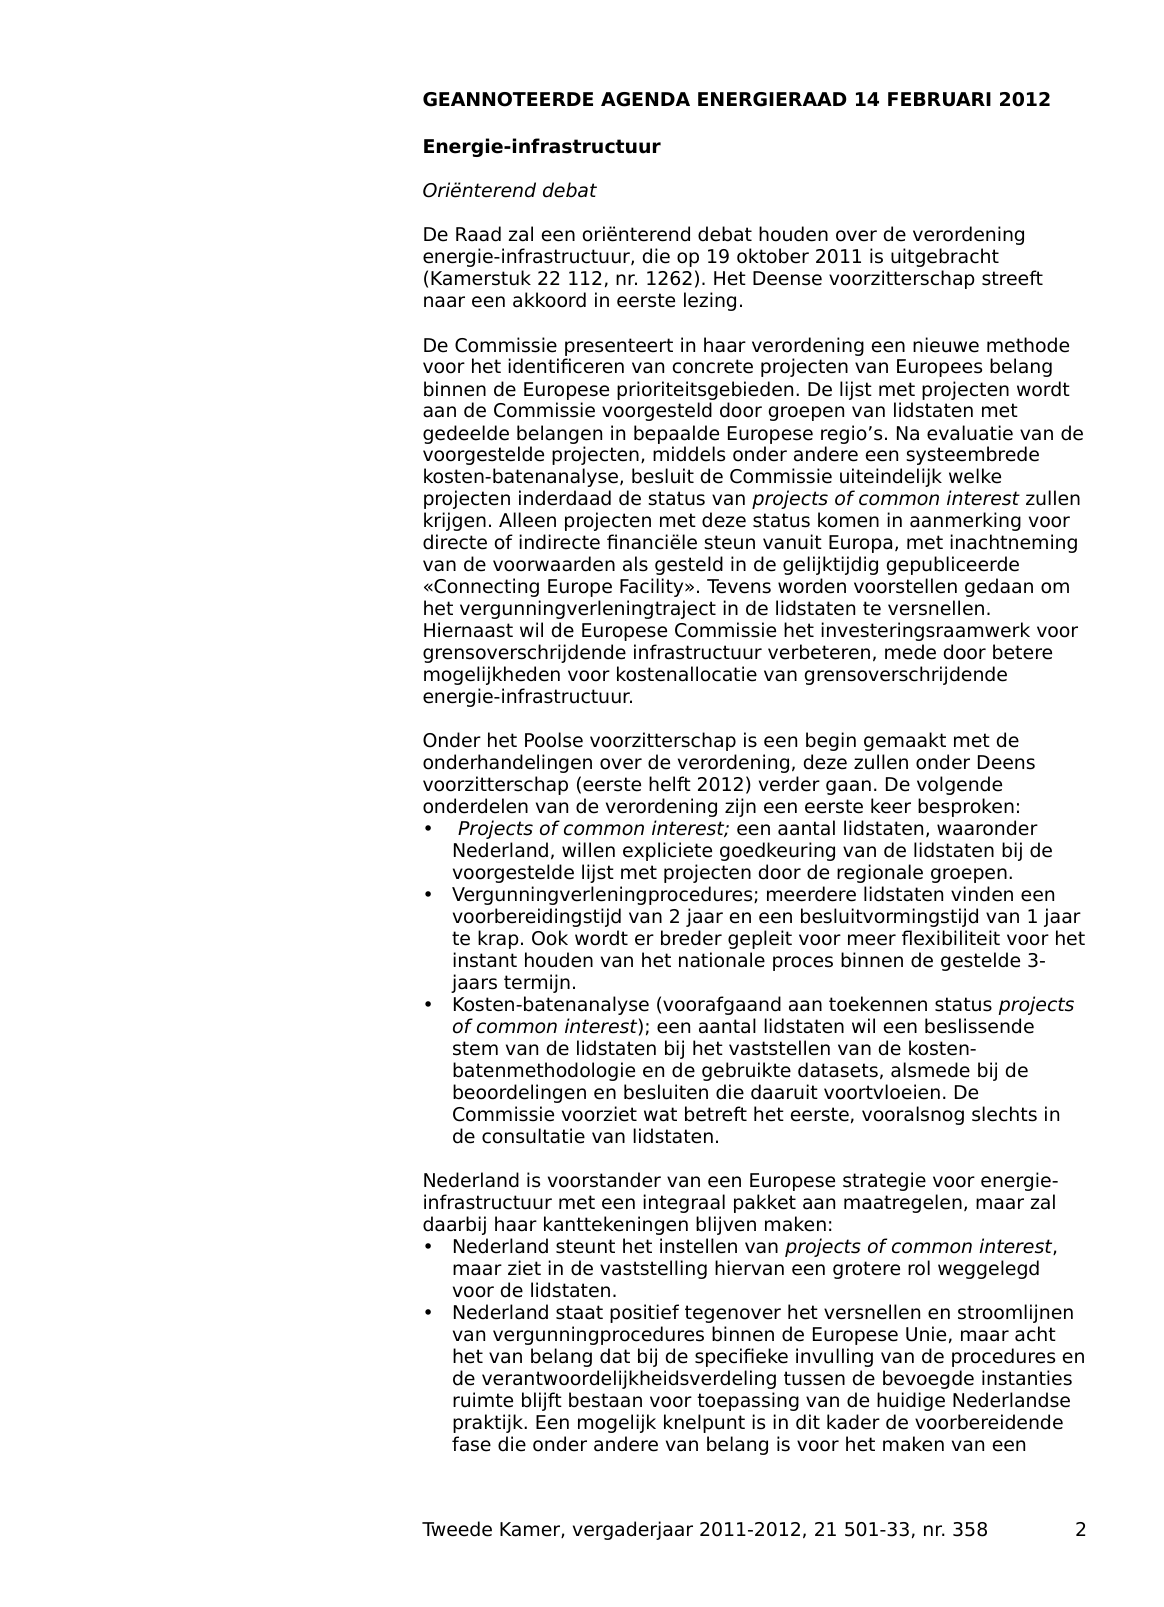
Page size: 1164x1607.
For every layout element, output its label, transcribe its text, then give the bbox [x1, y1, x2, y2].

text • Nederland staat positief tegenover het versnellen en stroomlijnen van vergunningprocedures binnen de Europese Unie, maar acht het van belang dat bij de specifieke invulling van de procedures en de verantwoordelijkheidsverdeling tussen de bevoegde instanties ruimte blijft bestaan voor toepassing van de huidige Nederlandse praktijk. Een mogelijk knelpunt is in dit kader de voorbereidende fase die onder andere van belang is voor het maken van een [422, 1302, 1087, 1456]
text • Nederland steunt het instellen van projects of common interest, maar ziet in de vaststelling hiervan een grotere rol weggelegd voor de lidstaten. [422, 1236, 1087, 1302]
text • Kosten-batenanalyse (voorafgaand aan toekennen status projects of common interest); een aantal lidstaten wil een beslissende stem van de lidstaten bij het vaststellen van de kosten-batenmethodologie en de gebruikte datasets, alsmede bij de beoordelingen en besluiten die daaruit voortvloeien. De Commissie voorziet wat betreft het eerste, vooralsnog slechts in de consultatie van lidstaten. [422, 994, 1087, 1148]
text • Vergunningverleningprocedures; meerdere lidstaten vinden een voorbereidingstijd van 2 jaar en een besluitvormingstijd van 1 jaar te krap. Ook wordt er breder gepleit voor meer flexibiliteit voor het instant houden van het nationale proces binnen de gestelde 3-jaars termijn. [422, 884, 1087, 994]
text De Commissie presenteert in haar verordening een nieuwe methode voor het identificeren van concrete projecten van Europees belang binnen de Europese prioriteitsgebieden. De lijst met projecten wordt aan de Commissie voorgesteld door groepen van lidstaten met gedeelde belangen in bepaalde Europese regio’s. Na evaluatie van de voorgestelde projecten, middels onder andere een systeembrede kosten-batenanalyse, besluit de Commissie uiteindelijk welke projecten inderdaad de status van projects of common interest zullen krijgen. Alleen projecten met deze status komen in aanmerking voor directe of indirecte financiële steun vanuit Europa, met inachtneming van de voorwaarden als gesteld in de gelijktijdig gepubliceerde «Connecting Europe Facility». Tevens worden voorstellen gedaan om het vergunningverleningtraject in de lidstaten te versnellen. Hiernaast wil de Europese Commissie het investeringsraamwerk voor grensoverschrijdende infrastructuur verbeteren, mede door betere mogelijkheden voor kostenallocatie van grensoverschrijdende energie-infrastructuur. [422, 334, 1087, 708]
text • Projects of common interest; een aantal lidstaten, waaronder Nederland, willen expliciete goedkeuring van de lidstaten bij de voorgestelde lijst met projecten door de regionale groepen. [422, 818, 1087, 884]
subtitle Oriënterend debat [422, 180, 1087, 202]
text Nederland is voorstander van een Europese strategie voor energie-infrastructuur met een integraal pakket aan maatregelen, maar zal daarbij haar kanttekeningen blijven maken: [422, 1170, 1087, 1236]
text De Raad zal een oriënterend debat houden over de verordening energie-infrastructuur, die op 19 oktober 2011 is uitgebracht (Kamerstuk 22 112, nr. 1262). Het Deense voorzitterschap streeft naar een akkoord in eerste lezing. [422, 224, 1087, 312]
subtitle GEANNOTEERDE AGENDA ENERGIERAAD 14 FEBRUARI 2012 [422, 89, 1087, 111]
text Onder het Poolse voorzitterschap is een begin gemaakt met de onderhandelingen over de verordening, deze zullen onder Deens voorzitterschap (eerste helft 2012) verder gaan. De volgende onderdelen van de verordening zijn een eerste keer besproken: [422, 730, 1087, 818]
subtitle Energie-infrastructuur [422, 136, 1087, 158]
